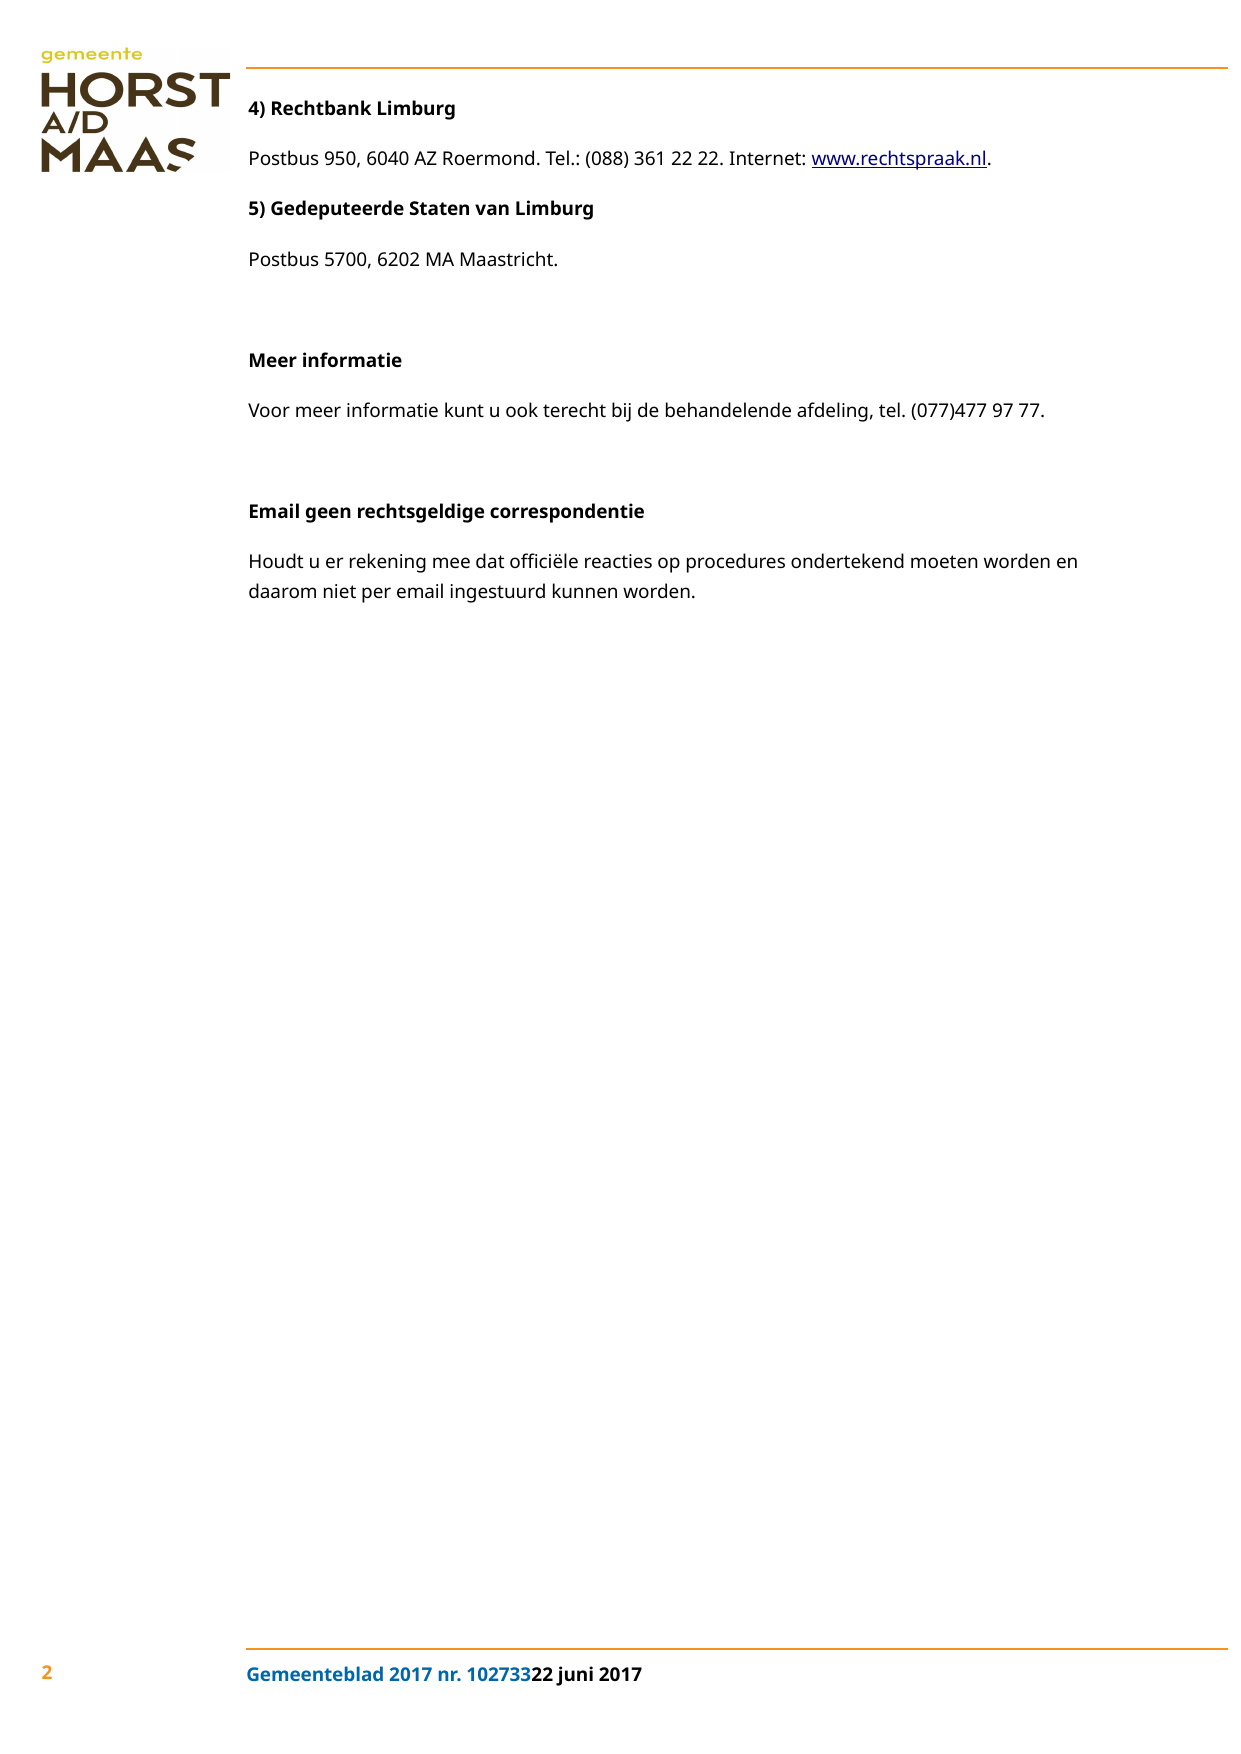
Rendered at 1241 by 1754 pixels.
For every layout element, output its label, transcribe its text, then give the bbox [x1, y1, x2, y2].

text Postbus 950, 6040 AZ Roermond. Tel.: (088) 361 22 22. Internet: www.rechtspraak.nl. [248, 145, 1152, 171]
picture [41, 47, 231, 172]
text Email geen rechtsgeldige correspondentie [248, 498, 1152, 524]
text Postbus 5700, 6202 MA Maastricht. [248, 246, 1152, 272]
text Houdt u er rekening mee dat officiële reacties op procedures ondertekend moeten worden en daarom niet per email ingestuurd kunnen worden. [248, 548, 1152, 604]
text 5) Gedeputeerde Staten van Limburg [248, 196, 1152, 221]
text Meer informatie [248, 347, 1152, 373]
text 4) Rechtbank Limburg [248, 95, 1152, 121]
text Voor meer informatie kunt u ook terecht bij de behandelende afdeling, tel. (077)477 97 77. [248, 397, 1152, 423]
